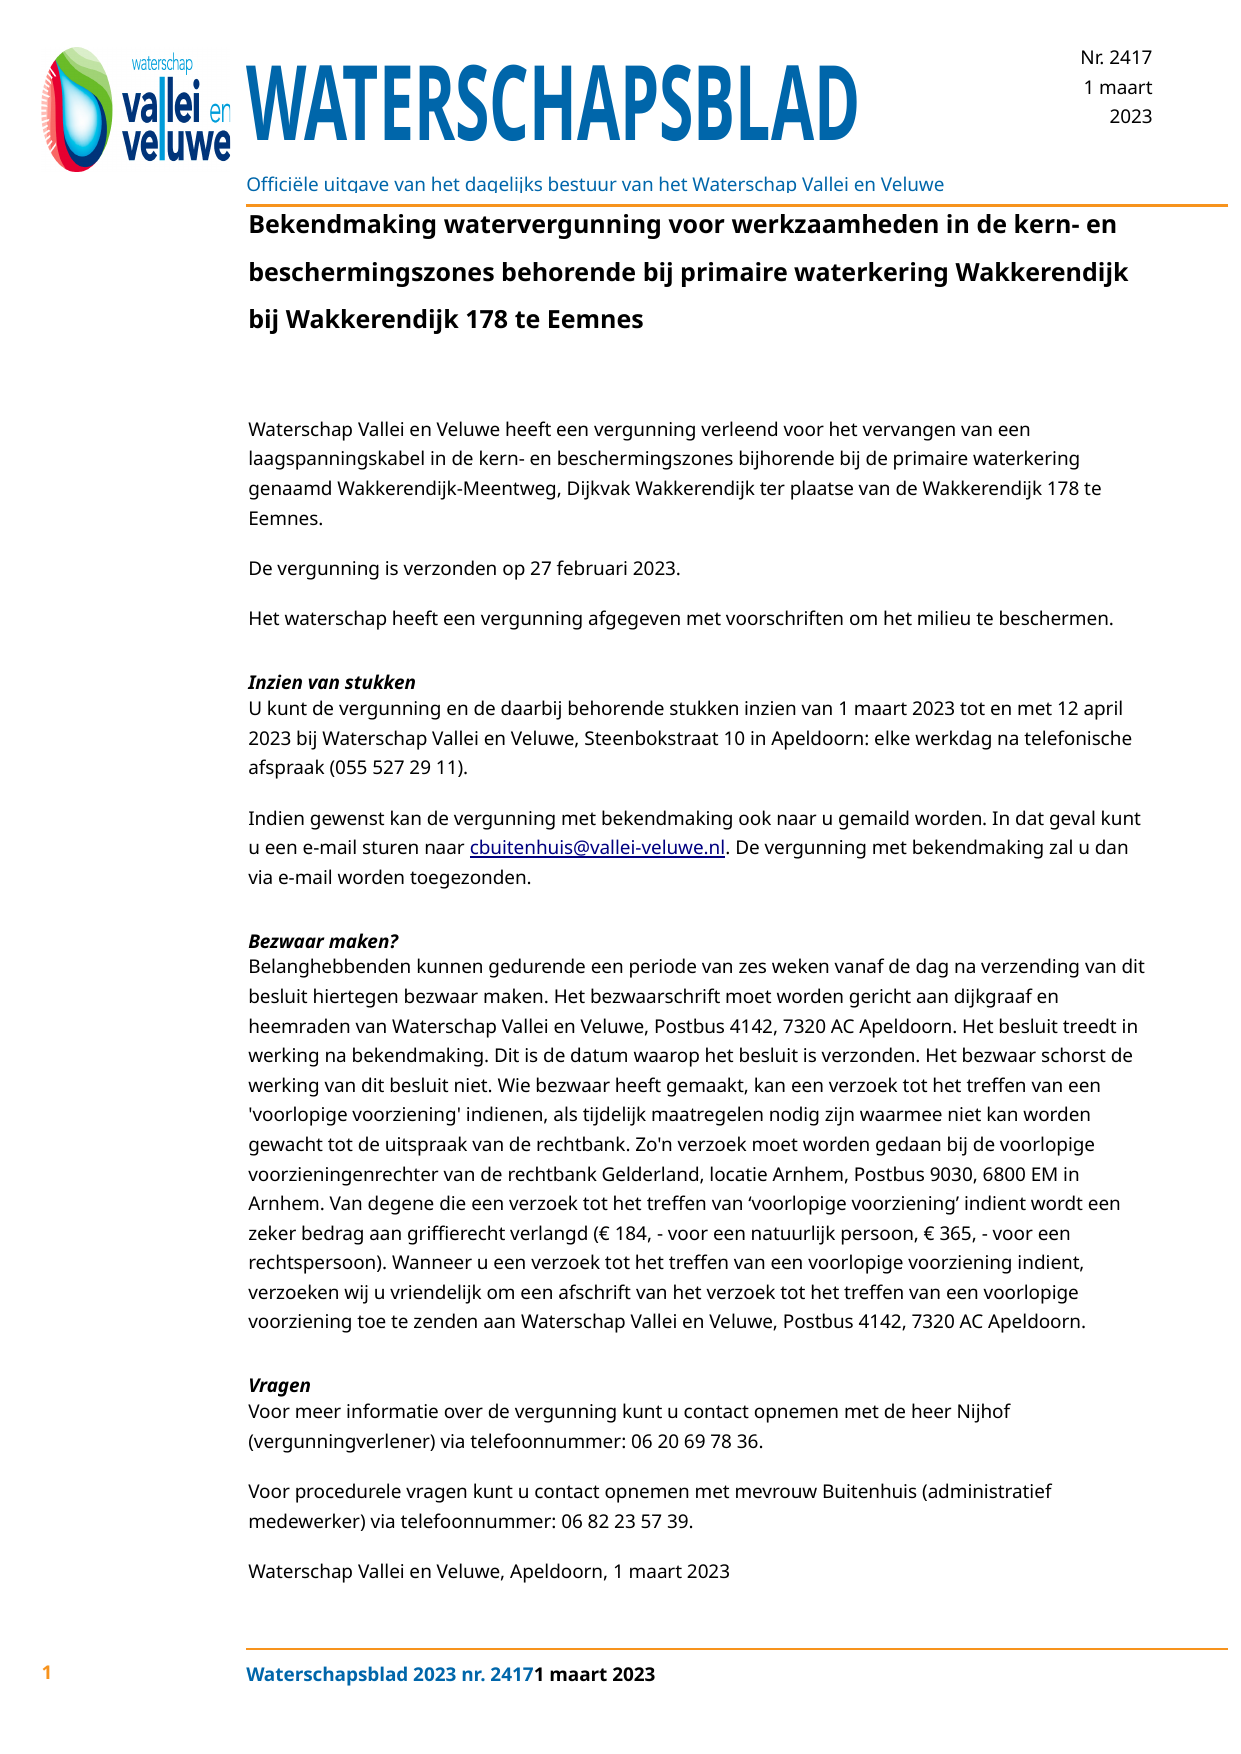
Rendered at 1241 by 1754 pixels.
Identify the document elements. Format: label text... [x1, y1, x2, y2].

text De vergunning is verzonden op 27 februari 2023. [248, 555, 1152, 581]
text Het waterschap heeft een vergunning afgegeven met voorschriften om het milieu te beschermen. [248, 606, 1152, 631]
text Voor meer informatie over de vergunning kunt u contact opnemen met de heer Nijhof (vergunningverlener) via telefoonnummer: 06 20 69 78 36. [248, 1398, 1152, 1454]
text Bekendmaking watervergunning voor werkzaamheden in de kern- en beschermingszones behorende bij primaire waterkering Wakkerendijk bij Wakkerendijk 178 te Eemnes [248, 207, 1152, 336]
text Vragen [248, 1373, 1152, 1398]
text Waterschap Vallei en Veluwe, Apeldoorn, 1 maart 2023 [248, 1558, 1152, 1584]
picture [41, 47, 231, 172]
text Inzien van stukken [248, 669, 1152, 695]
text U kunt de vergunning en de daarbij behorende stukken inzien van 1 maart 2023 tot en met 12 april 2023 bij Waterschap Vallei en Veluwe, Steenbokstraat 10 in Apeldoorn: elke werkdag na telefonische afspraak (055 527 29 11). [248, 695, 1152, 780]
text Indien gewenst kan de vergunning met bekendmaking ook naar u gemaild worden. In dat geval kunt u een e-mail sturen naar cbuitenhuis@vallei-veluwe.nl. De vergunning met bekendmaking zal u dan via e-mail worden toegezonden. [248, 805, 1152, 890]
text Belanghebbenden kunnen gedurende een periode van zes weken vanaf de dag na verzending van dit besluit hiertegen bezwaar maken. Het bezwaarschrift moet worden gericht aan dijkgraaf en heemraden van Waterschap Vallei en Veluwe, Postbus 4142, 7320 AC Apeldoorn. Het besluit treedt in werking na bekendmaking. Dit is de datum waarop het besluit is verzonden. Het bezwaar schorst de werking van dit besluit niet. Wie bezwaar heeft gemaakt, kan een verzoek tot het treffen van een 'voorlopige voorziening' indienen, als tijdelijk maatregelen nodig zijn waarmee niet kan worden gewacht tot de uitspraak van de rechtbank. Zo'n verzoek moet worden gedaan bij de voorlopige voorzieningenrechter van de rechtbank Gelderland, locatie Arnhem, Postbus 9030, 6800 EM in Arnhem. Van degene die een verzoek tot het treffen van ‘voorlopige voorziening’ indient wordt een zeker bedrag aan griffierecht verlangd (€ 184, - voor een natuurlijk persoon, € 365, - voor een rechtspersoon). Wanneer u een verzoek tot het treffen van een voorlopige voorziening indient, verzoeken wij u vriendelijk om een afschrift van het verzoek tot het treffen van een voorlopige voorziening toe te zenden aan Waterschap Vallei en Veluwe, Postbus 4142, 7320 AC Apeldoorn. [248, 954, 1152, 1334]
text Waterschap Vallei en Veluwe heeft een vergunning verleend voor het vervangen van een laagspanningskabel in de kern- en beschermingszones bijhorende bij de primaire waterkering genaamd Wakkerendijk-Meentweg, Dijkvak Wakkerendijk ter plaatse van de Wakkerendijk 178 te Eemnes. [248, 416, 1152, 530]
text Voor procedurele vragen kunt u contact opnemen met mevrouw Buitenhuis (administratief medewerker) via telefoonnummer: 06 82 23 57 39. [248, 1478, 1152, 1534]
text Bezwaar maken? [248, 928, 1152, 954]
